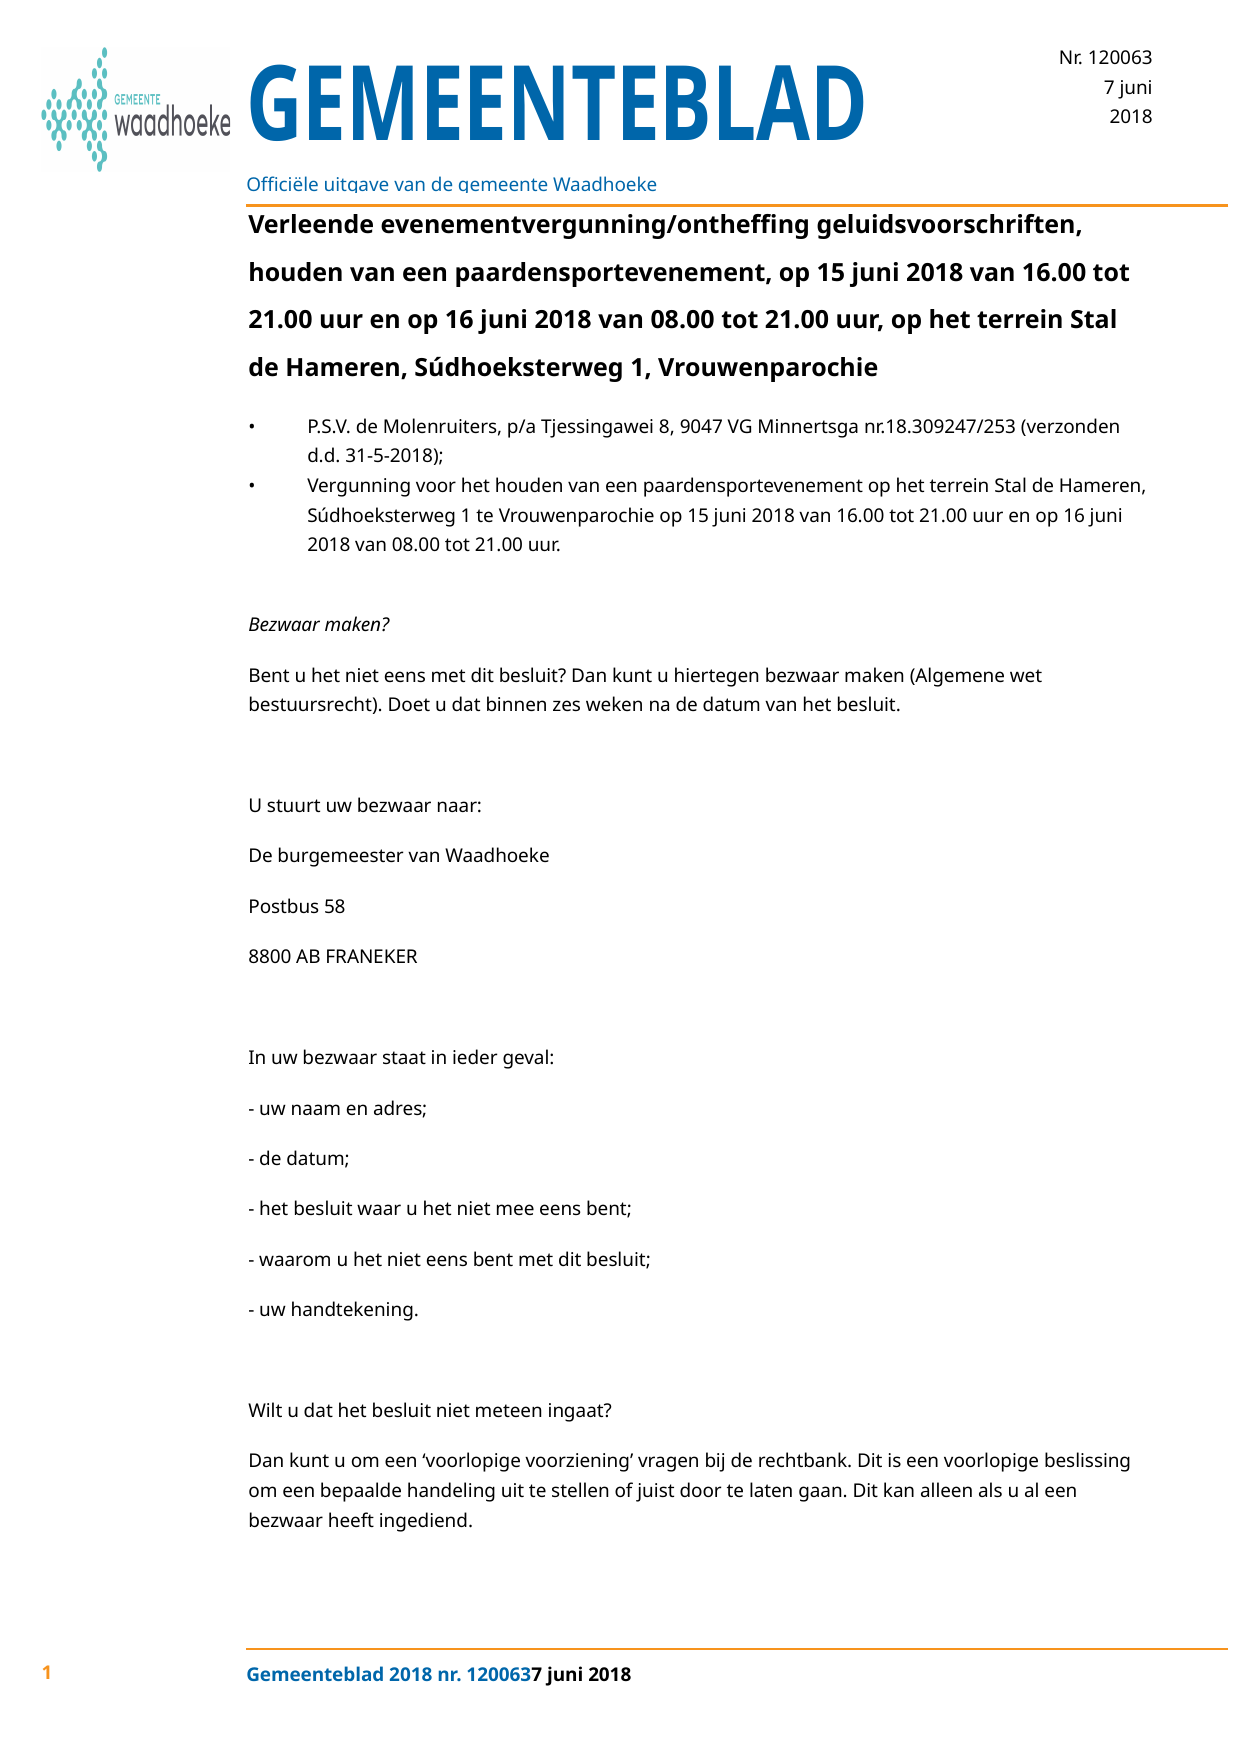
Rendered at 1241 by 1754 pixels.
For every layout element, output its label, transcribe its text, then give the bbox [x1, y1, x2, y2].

text U stuurt uw bezwaar naar: [248, 792, 1152, 818]
text Bent u het niet eens met dit besluit? Dan kunt u hiertegen bezwaar maken (Algemene wet bestuursrecht). Doet u dat binnen zes weken na de datum van het besluit. [248, 662, 1152, 717]
list P.S.V. de Molenruiters, p/a Tjessingawei 8, 9047 VG Minnertsga nr.18.309247/253 (verzonden d.d. 31-5-2018); [248, 413, 1152, 468]
text De burgemeester van Waadhoeke [248, 843, 1152, 868]
picture [41, 47, 231, 172]
text Dan kunt u om een ‘voorlopige voorziening’ vragen bij de rechtbank. Dit is een voorlopige beslissing om een bepaalde handeling uit te stellen of juist door te laten gaan. Dit kan alleen als u al een bezwaar heeft ingediend. [248, 1448, 1152, 1533]
text Postbus 58 [248, 893, 1152, 919]
text 8800 AB FRANEKER [248, 943, 1152, 969]
text Bezwaar maken? [248, 611, 1152, 637]
text In uw bezwaar staat in ieder geval: [248, 1044, 1152, 1070]
text - waarom u het niet eens bent met dit besluit; [248, 1246, 1152, 1272]
text - uw naam en adres; [248, 1095, 1152, 1121]
text - het besluit waar u het niet mee eens bent; [248, 1196, 1152, 1221]
list Vergunning voor het houden van een paardensportevenement op het terrein Stal de Hameren, Súdhoeksterweg 1 te Vrouwenparochie op 15 juni 2018 van 16.00 tot 21.00 uur en op 16 juni 2018 van 08.00 tot 21.00 uur. [248, 472, 1152, 557]
text - de datum; [248, 1145, 1152, 1171]
text - uw handtekening. [248, 1296, 1152, 1322]
text Wilt u dat het besluit niet meteen ingaat? [248, 1397, 1152, 1423]
text Verleende evenementvergunning/ontheffing geluidsvoorschriften, houden van een paardensportevenement, op 15 juni 2018 van 16.00 tot 21.00 uur en op 16 juni 2018 van 08.00 tot 21.00 uur, op het terrein Stal de Hameren, Súdhoeksterweg 1, Vrouwenparochie [248, 207, 1152, 384]
